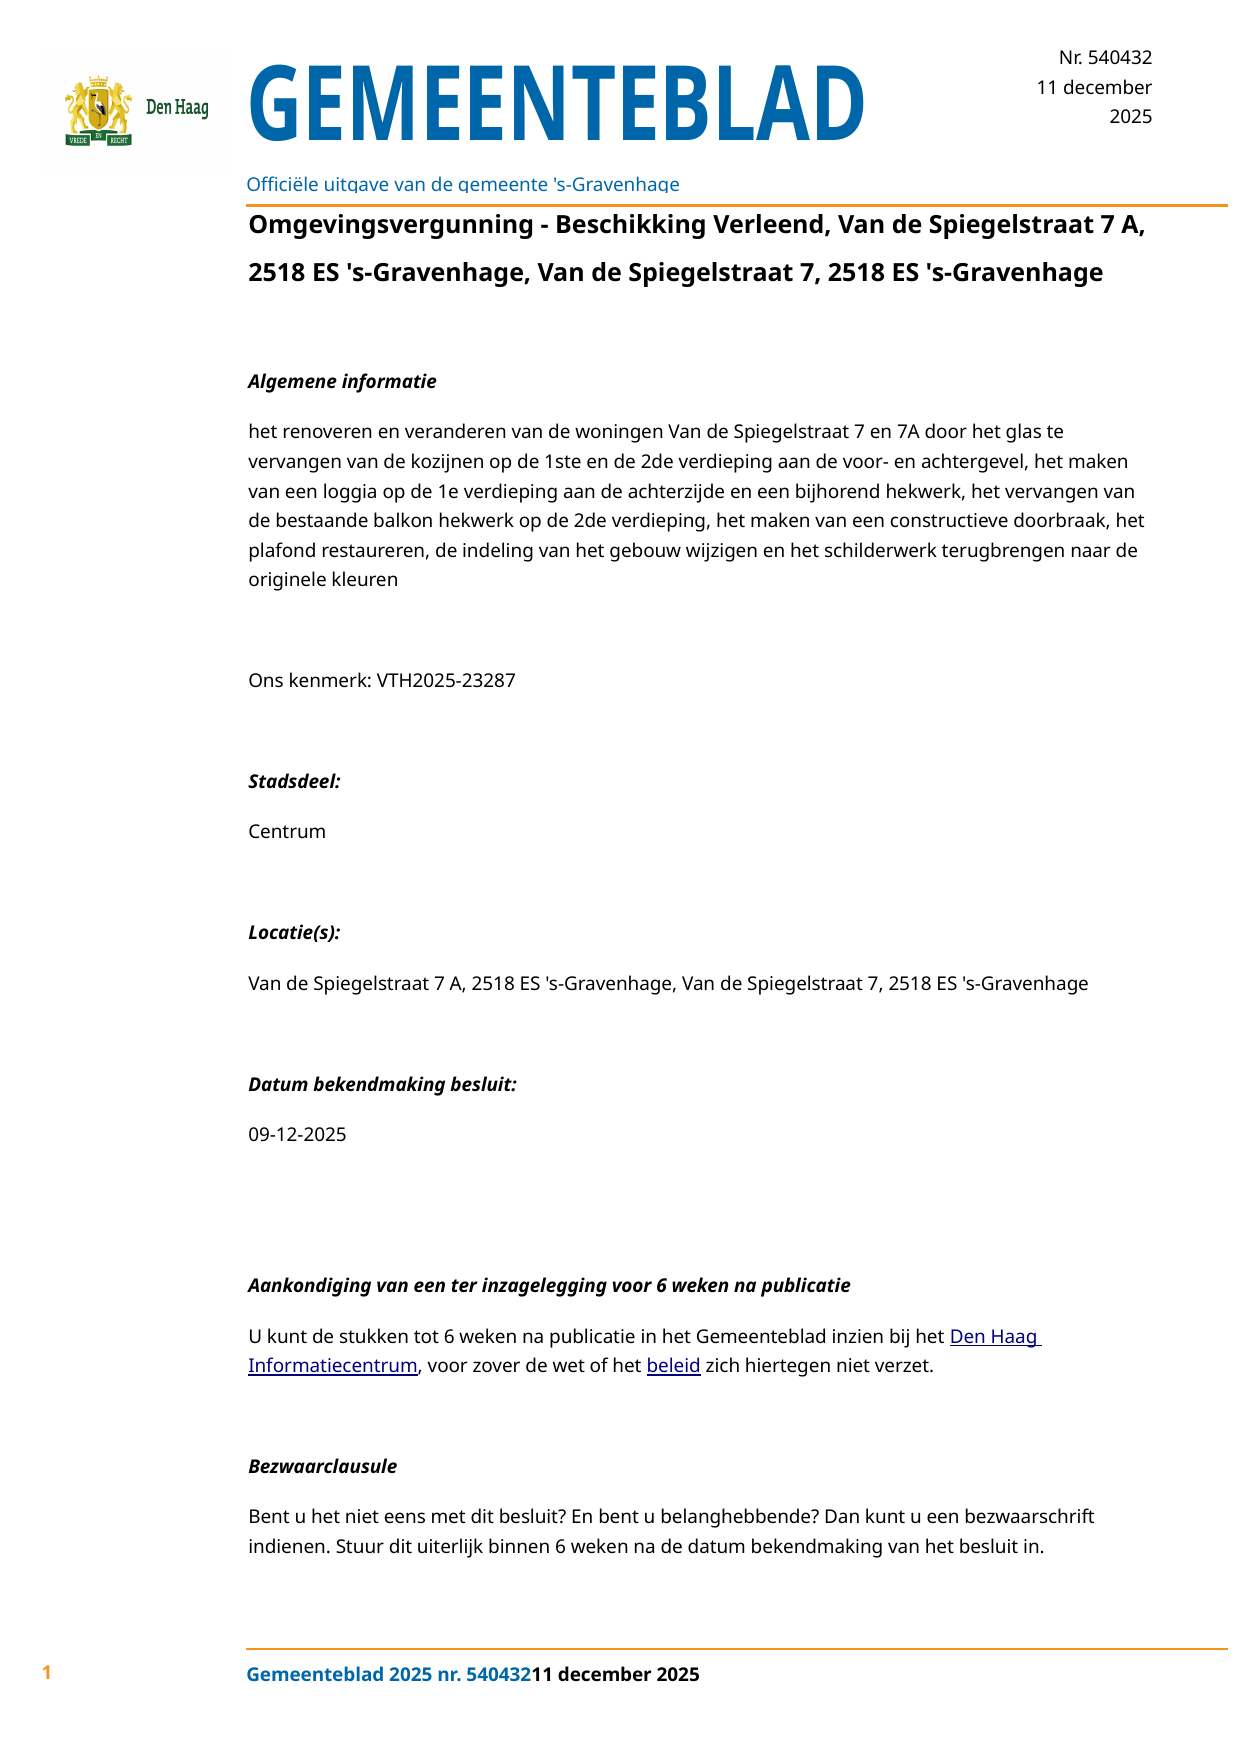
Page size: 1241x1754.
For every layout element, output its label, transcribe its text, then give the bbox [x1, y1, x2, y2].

text Bezwaarclausule [248, 1453, 1152, 1479]
text Aankondiging van een ter inzagelegging voor 6 weken na publicatie [248, 1272, 1152, 1298]
text Locatie(s): [248, 919, 1152, 945]
text Centrum [248, 819, 1152, 844]
text Stadsdeel: [248, 768, 1152, 794]
text Ons kenmerk: VTH2025-23287 [248, 667, 1152, 693]
text het renoveren en veranderen van de woningen Van de Spiegelstraat 7 en 7A door het glas te vervangen van de kozijnen op de 1ste en de 2de verdieping aan de voor- en achtergevel, het maken van een loggia op de 1e verdieping aan de achterzijde en een bijhorend hekwerk, het vervangen van de bestaande balkon hekwerk op de 2de verdieping, het maken van een constructieve doorbraak, het plafond restaureren, de indeling van het gebouw wijzigen en het schilderwerk terugbrengen naar de originele kleuren [248, 419, 1152, 592]
text Van de Spiegelstraat 7 A, 2518 ES 's-Gravenhage, Van de Spiegelstraat 7, 2518 ES 's-Gravenhage [248, 970, 1152, 996]
text 09-12-2025 [248, 1121, 1152, 1147]
text Datum bekendmaking besluit: [248, 1071, 1152, 1097]
text Bent u het niet eens met dit besluit? En bent u belanghebbende? Dan kunt u een bezwaarschrift indienen. Stuur dit uiterlijk binnen 6 weken na de datum bekendmaking van het besluit in. [248, 1504, 1152, 1559]
text Omgevingsvergunning - Beschikking Verleend, Van de Spiegelstraat 7 A, 2518 ES 's-Gravenhage, Van de Spiegelstraat 7, 2518 ES 's-Gravenhage [248, 207, 1152, 288]
text U kunt de stukken tot 6 weken na publicatie in het Gemeenteblad inzien bij het Den Haag Informatiecentrum, voor zover de wet of het beleid zich hiertegen niet verzet. [248, 1323, 1152, 1378]
picture [41, 47, 231, 172]
text Algemene informatie [248, 368, 1152, 394]
